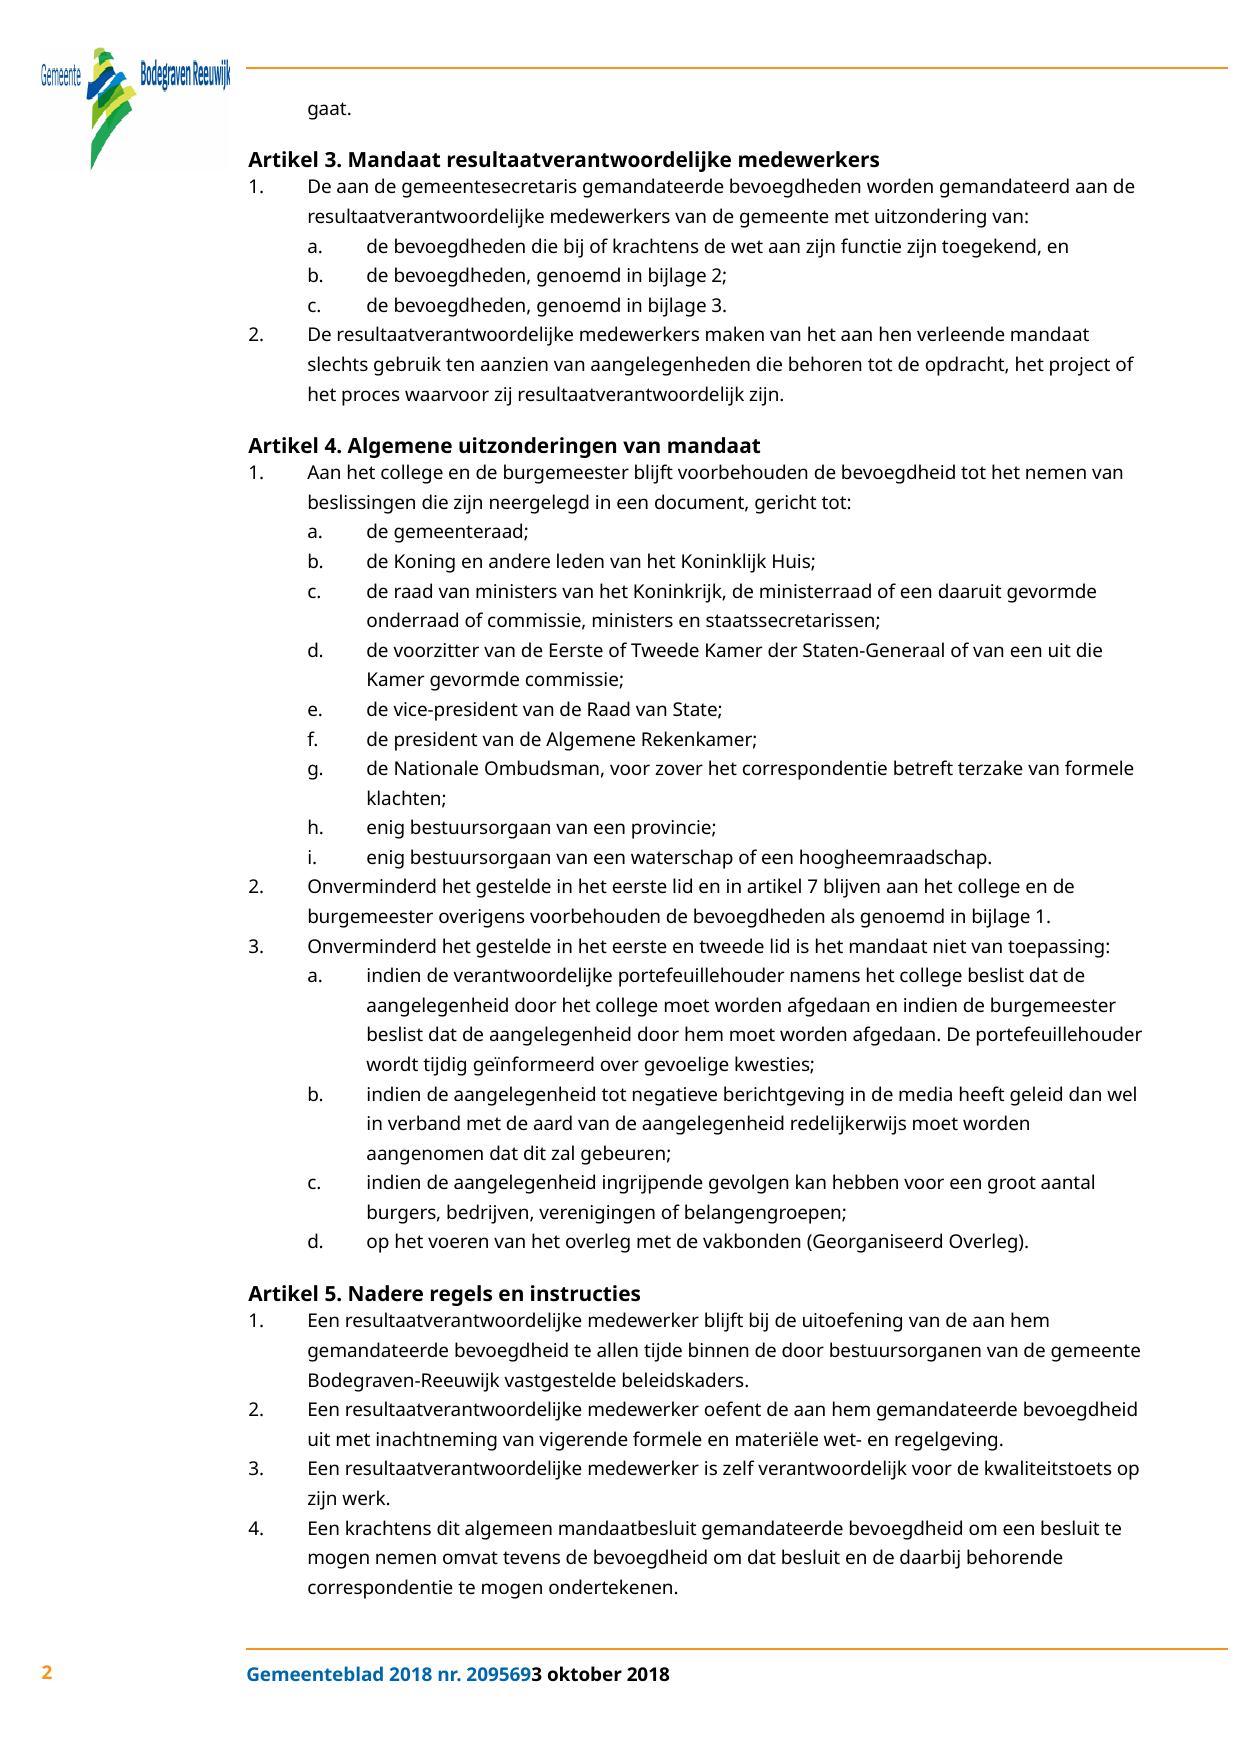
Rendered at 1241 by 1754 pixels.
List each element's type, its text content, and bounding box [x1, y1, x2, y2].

picture [41, 47, 231, 172]
list Onverminderd het gestelde in het eerste en tweede lid is het mandaat niet van toepassing: [248, 933, 1152, 959]
list op het voeren van het overleg met de vakbonden (Georganiseerd Overleg). [307, 1229, 1152, 1254]
list de bevoegdheden, genoemd in bijlage 2; [307, 262, 1152, 288]
list Een krachtens dit algemeen mandaatbesluit gemandateerde bevoegdheid om een besluit te mogen nemen omvat tevens de bevoegdheid om dat besluit en de daarbij behorende correspondentie te mogen ondertekenen. [248, 1515, 1152, 1599]
list de vice-president van de Raad van State; [307, 696, 1152, 722]
list de gemeenteraad; [307, 519, 1152, 544]
list de bevoegdheden, genoemd in bijlage 3. [307, 292, 1152, 318]
list indien de aangelegenheid tot negatieve berichtgeving in de media heeft geleid dan wel in verband met de aard van de aangelegenheid redelijkerwijs moet worden aangenomen dat dit zal gebeuren; [307, 1081, 1152, 1166]
list gaat. [248, 95, 1152, 121]
list Een resultaatverantwoordelijke medewerker oefent de aan hem gemandateerde bevoegdheid uit met inachtneming van vigerende formele en materiële wet- en regelgeving. [248, 1396, 1152, 1452]
list de bevoegdheden die bij of krachtens de wet aan zijn functie zijn toegekend, en [307, 233, 1152, 258]
list de Koning en andere leden van het Koninklijk Huis; [307, 548, 1152, 574]
list de president van de Algemene Rekenkamer; [307, 726, 1152, 752]
list De resultaatverantwoordelijke medewerkers maken van het aan hen verleende mandaat slechts gebruik ten aanzien van aangelegenheden die behoren tot de opdracht, het project of het proces waarvoor zij resultaatverantwoordelijk zijn. [248, 322, 1152, 406]
list De aan de gemeentesecretaris gemandateerde bevoegdheden worden gemandateerd aan de resultaatverantwoordelijke medewerkers van de gemeente met uitzondering van: [248, 174, 1152, 229]
list indien de aangelegenheid ingrijpende gevolgen kan hebben voor een groot aantal burgers, bedrijven, verenigingen of belangengroepen; [307, 1169, 1152, 1225]
list indien de verantwoordelijke portefeuillehouder namens het college beslist dat de aangelegenheid door het college moet worden afgedaan en indien de burgemeester beslist dat de aangelegenheid door hem moet worden afgedaan. De portefeuillehouder wordt tijdig geïnformeerd over gevoelige kwesties; [307, 962, 1152, 1077]
list de voorzitter van de Eerste of Tweede Kamer der Staten-Generaal of van een uit die Kamer gevormde commissie; [307, 637, 1152, 692]
list Een resultaatverantwoordelijke medewerker blijft bij de uitoefening van de aan hem gemandateerde bevoegdheid te allen tijde binnen de door bestuursorganen van de gemeente Bodegraven-Reeuwijk vastgestelde beleidskaders. [248, 1308, 1152, 1392]
list Onverminderd het gestelde in het eerste lid en in artikel 7 blijven aan het college en de burgemeester overigens voorbehouden de bevoegdheden als genoemd in bijlage 1. [248, 874, 1152, 929]
text Artikel 5. Nadere regels en instructies [248, 1279, 1152, 1308]
list enig bestuursorgaan van een waterschap of een hoogheemraadschap. [307, 844, 1152, 870]
list de Nationale Ombudsman, voor zover het correspondentie betreft terzake van formele klachten; [307, 755, 1152, 811]
text Artikel 4. Algemene uitzonderingen van mandaat [248, 431, 1152, 459]
list Een resultaatverantwoordelijke medewerker is zelf verantwoordelijk voor de kwaliteitstoets op zijn werk. [248, 1456, 1152, 1511]
list de raad van ministers van het Koninkrijk, de ministerraad of een daaruit gevormde onderraad of commissie, ministers en staatssecretarissen; [307, 578, 1152, 633]
list enig bestuursorgaan van een provincie; [307, 814, 1152, 840]
list Aan het college en de burgemeester blijft voorbehouden de bevoegdheid tot het nemen van beslissingen die zijn neergelegd in een document, gericht tot: [248, 459, 1152, 515]
text Artikel 3. Mandaat resultaatverantwoordelijke medewerkers [248, 145, 1152, 174]
